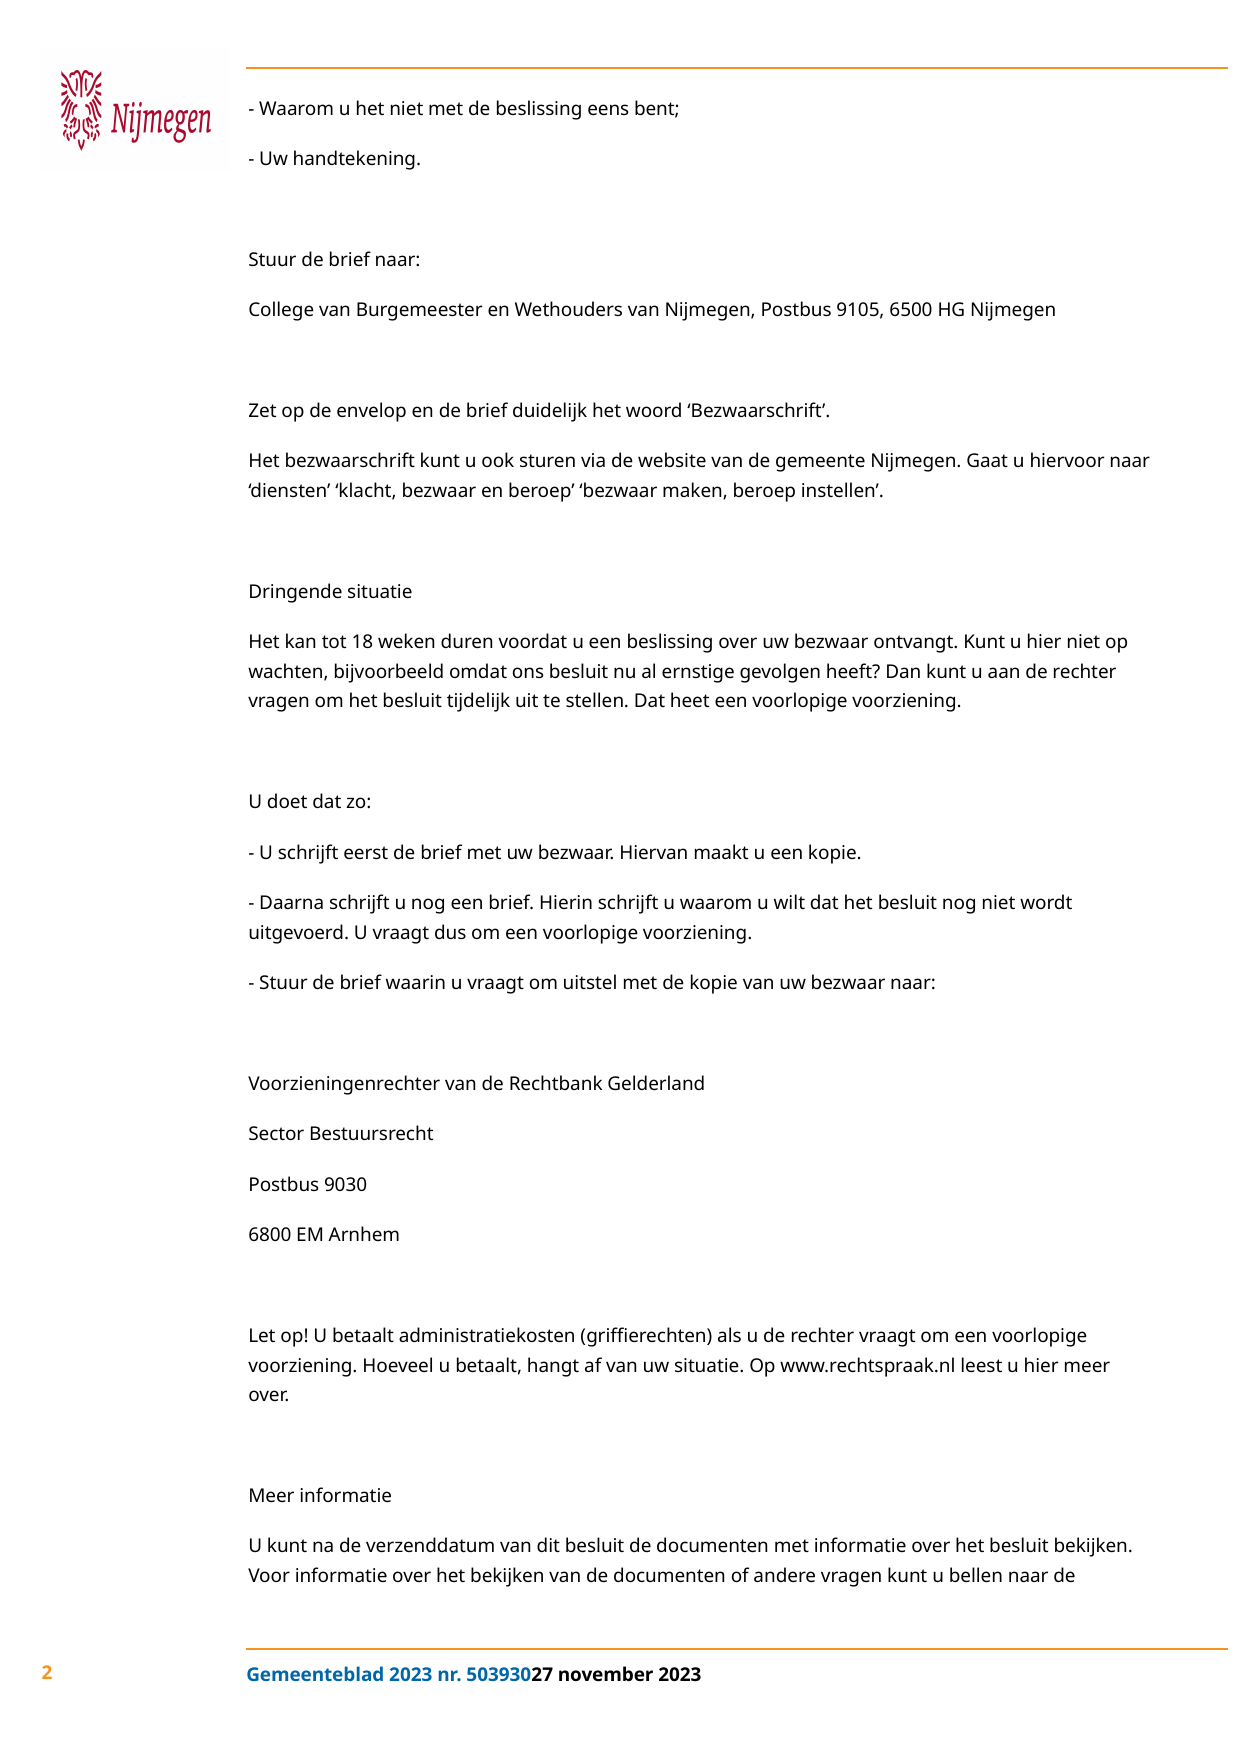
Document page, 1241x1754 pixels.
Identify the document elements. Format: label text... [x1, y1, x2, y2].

text Sector Bestuursrecht [248, 1121, 1152, 1146]
text - Uw handtekening. [248, 145, 1152, 171]
text U kunt na de verzenddatum van dit besluit de documenten met informatie over het besluit bekijken. Voor informatie over het bekijken van de documenten of andere vragen kunt u bellen naar de [248, 1533, 1152, 1588]
text Let op! U betaalt administratiekosten (griffierechten) als u de rechter vraagt om een voorlopige voorziening. Hoeveel u betaalt, hangt af van uw situatie. Op www.rechtspraak.nl leest u hier meer over. [248, 1322, 1152, 1407]
text Postbus 9030 [248, 1171, 1152, 1197]
text - U schrijft eerst de brief met uw bezwaar. Hiervan maakt u een kopie. [248, 839, 1152, 865]
text U doet dat zo: [248, 788, 1152, 814]
text - Daarna schrijft u nog een brief. Hierin schrijft u waarom u wilt dat het besluit nog niet wordt uitgevoerd. U vraagt dus om een voorlopige voorziening. [248, 889, 1152, 945]
text Dringende situatie [248, 578, 1152, 604]
picture [41, 47, 231, 172]
text Het kan tot 18 weken duren voordat u een beslissing over uw bezwaar ontvangt. Kunt u hier niet op wachten, bijvoorbeeld omdat ons besluit nu al ernstige gevolgen heeft? Dan kunt u aan de rechter vragen om het besluit tijdelijk uit te stellen. Dat heet een voorlopige voorziening. [248, 628, 1152, 713]
text Meer informatie [248, 1482, 1152, 1508]
text 6800 EM Arnhem [248, 1221, 1152, 1247]
text - Stuur de brief waarin u vraagt om uitstel met de kopie van uw bezwaar naar: [248, 969, 1152, 995]
text Zet op de envelop en de brief duidelijk het woord ‘Bezwaarschrift’. [248, 397, 1152, 423]
text College van Burgemeester en Wethouders van Nijmegen, Postbus 9105, 6500 HG Nijmegen [248, 296, 1152, 322]
text Voorzieningenrechter van de Rechtbank Gelderland [248, 1070, 1152, 1096]
text Stuur de brief naar: [248, 246, 1152, 272]
text Het bezwaarschrift kunt u ook sturen via de website van de gemeente Nijmegen. Gaat u hiervoor naar ‘diensten’ ‘klacht, bezwaar en beroep’ ‘bezwaar maken, beroep instellen’. [248, 448, 1152, 503]
text - Waarom u het niet met de beslissing eens bent; [248, 95, 1152, 121]
